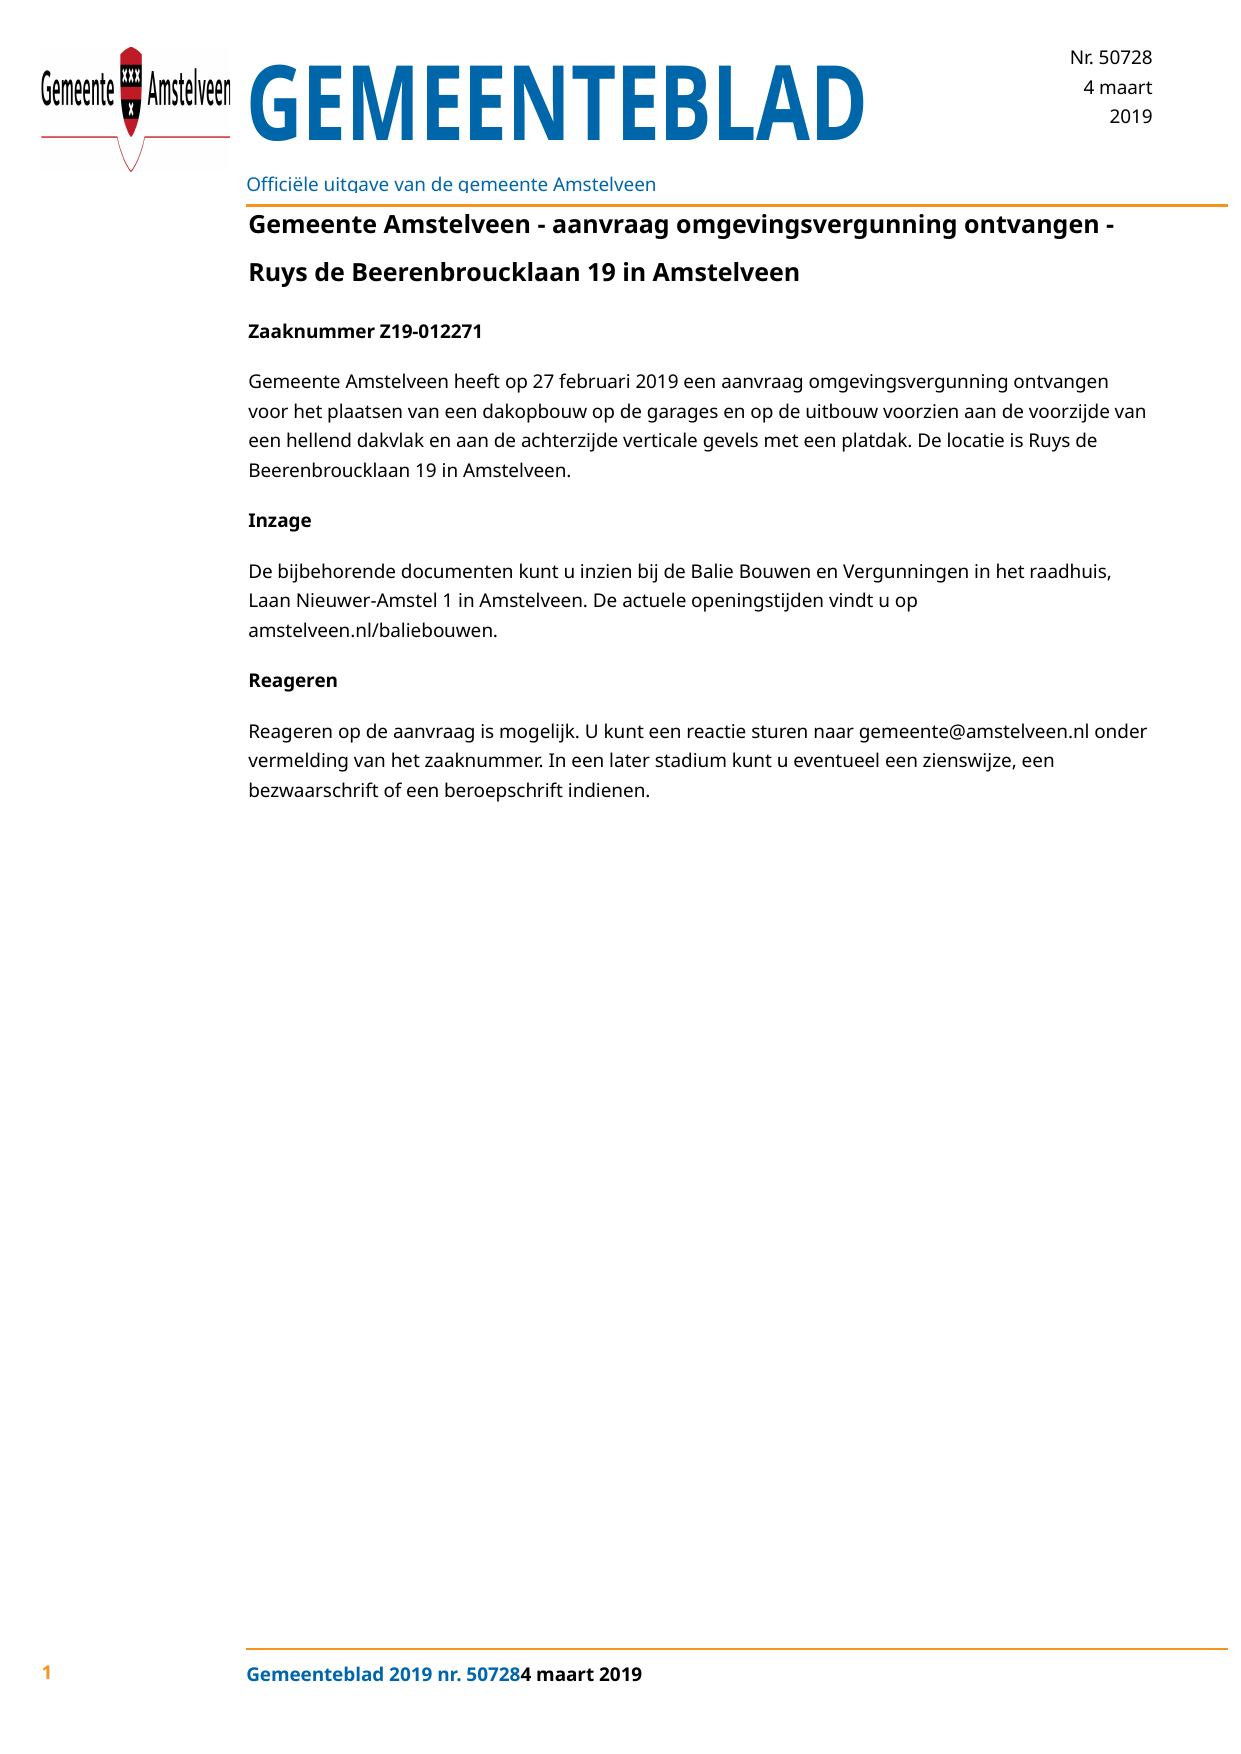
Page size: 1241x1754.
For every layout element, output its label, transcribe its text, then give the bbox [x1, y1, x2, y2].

text Zaaknummer Z19-012271 [248, 318, 1152, 344]
text Inzage [248, 507, 1152, 533]
text Reageren [248, 667, 1152, 693]
text Gemeente Amstelveen - aanvraag omgevingsvergunning ontvangen - Ruys de Beerenbroucklaan 19 in Amstelveen [248, 207, 1152, 288]
text De bijbehorende documenten kunt u inzien bij de Balie Bouwen en Vergunningen in het raadhuis, Laan Nieuwer-Amstel 1 in Amstelveen. De actuele openingstijden vindt u op amstelveen.nl/baliebouwen. [248, 558, 1152, 643]
text Reageren op de aanvraag is mogelijk. U kunt een reactie sturen naar gemeente@amstelveen.nl onder vermelding van het zaaknummer. In een later stadium kunt u eventueel een zienswijze, een bezwaarschrift of een beroepschrift indienen. [248, 718, 1152, 803]
picture [41, 47, 231, 172]
text Gemeente Amstelveen heeft op 27 februari 2019 een aanvraag omgevingsvergunning ontvangen voor het plaatsen van een dakopbouw op de garages en op de uitbouw voorzien aan de voorzijde van een hellend dakvlak en aan de achterzijde verticale gevels met een platdak. De locatie is Ruys de Beerenbroucklaan 19 in Amstelveen. [248, 368, 1152, 483]
